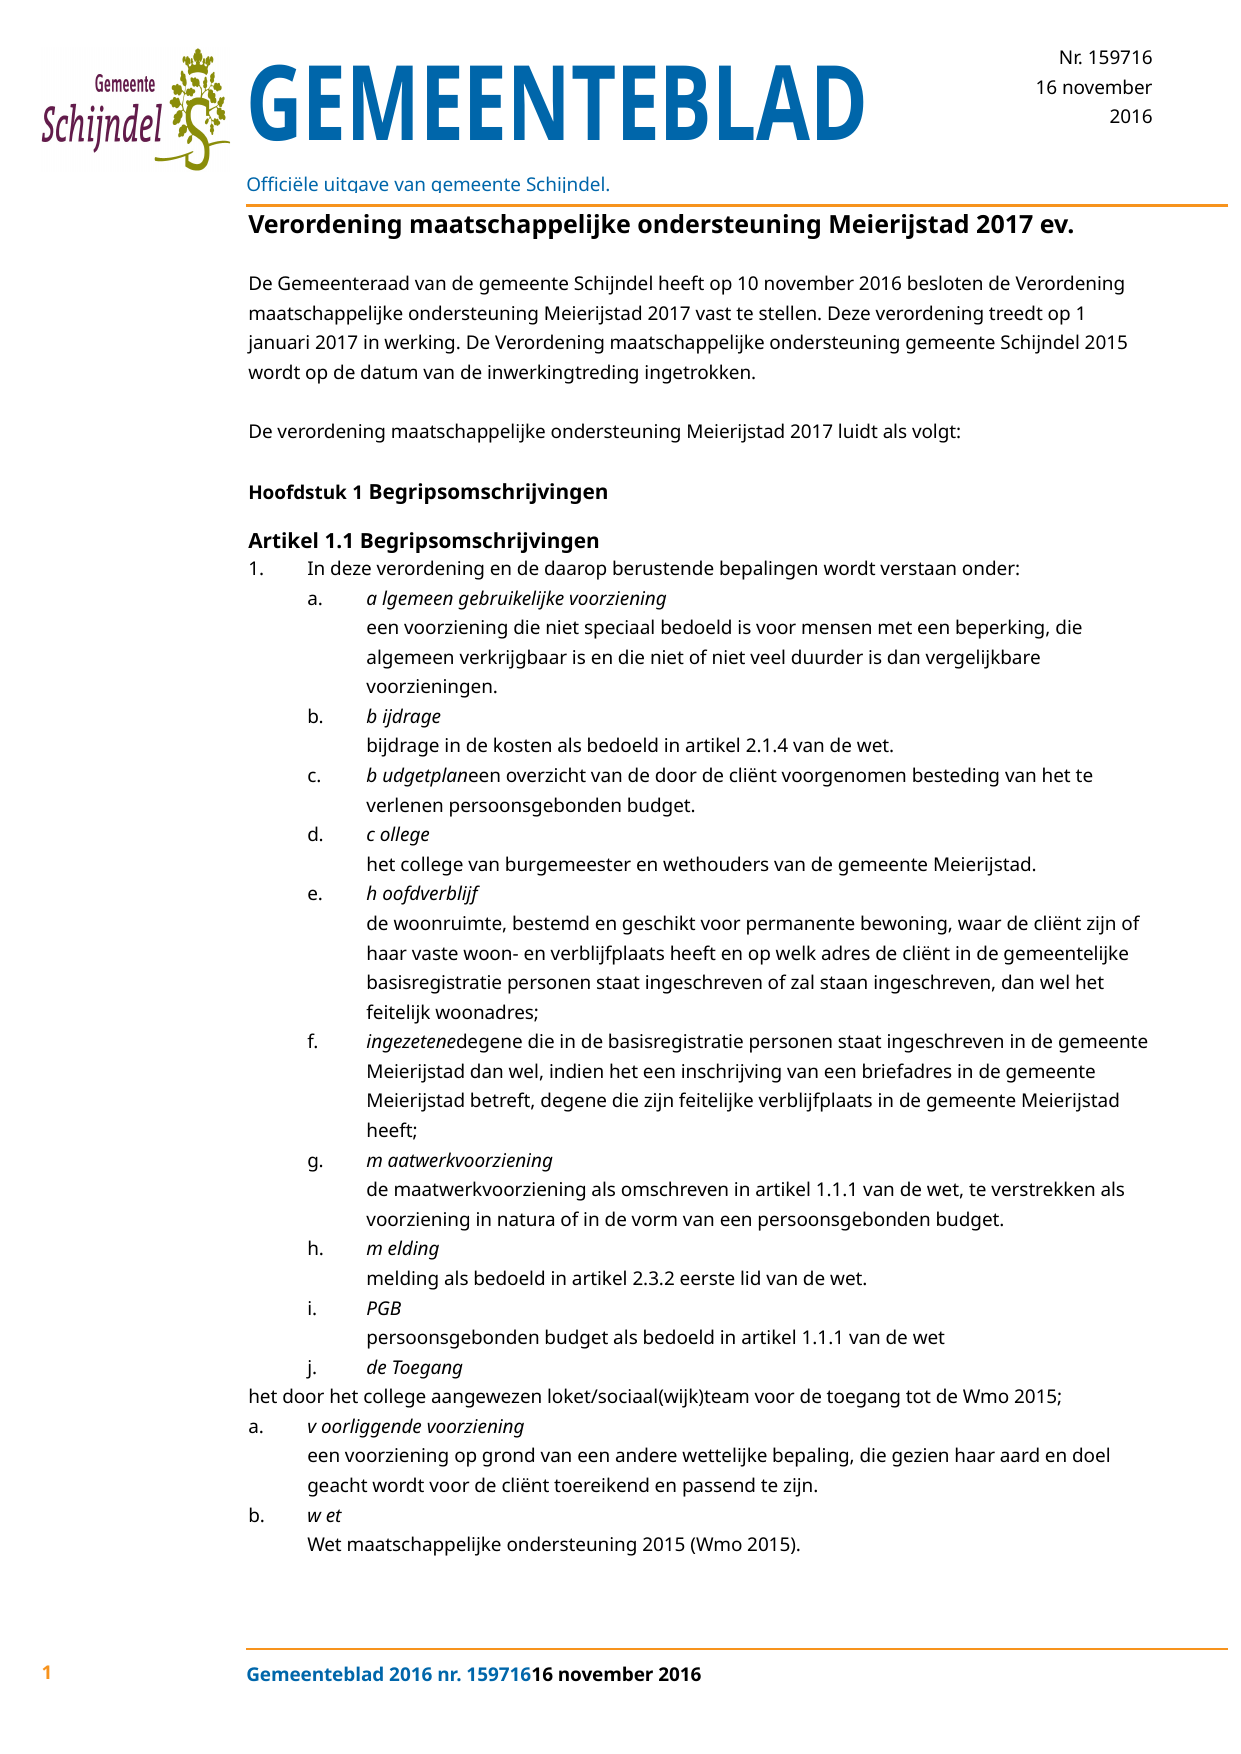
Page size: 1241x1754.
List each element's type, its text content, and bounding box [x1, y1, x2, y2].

list Wet maatschappelijke ondersteuning 2015 (Wmo 2015). [248, 1531, 1152, 1557]
list a lgemeen gebruikelijke voorziening [307, 585, 1152, 610]
list h oofdverblijf [307, 881, 1152, 906]
list In deze verordening en de daarop berustende bepalingen wordt verstaan onder: [248, 555, 1152, 581]
list het college van burgemeester en wethouders van de gemeente Meierijstad. [307, 851, 1152, 877]
list c ollege [307, 821, 1152, 847]
list b ijdrage [307, 703, 1152, 729]
list een voorziening op grond van een andere wettelijke bepaling, die gezien haar aard en doel geacht wordt voor de cliënt toereikend en passend te zijn. [248, 1443, 1152, 1498]
text Artikel 1.1 Begripsomschrijvingen [248, 527, 1152, 555]
list m elding [307, 1236, 1152, 1261]
text Verordening maatschappelijke ondersteuning Meierijstad 2017 ev. [248, 207, 1152, 241]
list ingezetenedegene die in de basisregistratie personen staat ingeschreven in de gemeente Meierijstad dan wel, indien het een inschrijving van een briefadres in de gemeente Meierijstad betreft, degene die zijn feitelijke verblijfplaats in de gemeente Meierijstad heeft; [307, 1028, 1152, 1143]
picture [41, 47, 231, 172]
text Hoofdstuk 1 Begripsomschrijvingen [248, 477, 1152, 506]
list de Toegang [307, 1354, 1152, 1379]
list een voorziening die niet speciaal bedoeld is voor mensen met een beperking, die algemeen verkrijgbaar is en die niet of niet veel duurder is dan vergelijkbare voorzieningen. [307, 614, 1152, 699]
list de woonruimte, bestemd en geschikt voor permanente bewoning, waar de cliënt zijn of haar vaste woon- en verblijfplaats heeft en op welk adres de cliënt in de gemeentelijke basisregistratie personen staat ingeschreven of zal staan ingeschreven, dan wel het feitelijk woonadres; [307, 910, 1152, 1024]
list b udgetplaneen overzicht van de door de cliënt voorgenomen besteding van het te verlenen persoonsgebonden budget. [307, 762, 1152, 817]
list m aatwerkvoorziening [307, 1147, 1152, 1172]
list bijdrage in de kosten als bedoeld in artikel 2.1.4 van de wet. [307, 733, 1152, 758]
list w et [248, 1502, 1152, 1527]
list persoonsgebonden budget als bedoeld in artikel 1.1.1 van de wet [307, 1324, 1152, 1350]
list de maatwerkvoorziening als omschreven in artikel 1.1.1 van de wet, te verstrekken als voorziening in natura of in de vorm van een persoonsgebonden budget. [307, 1176, 1152, 1232]
text De Gemeenteraad van de gemeente Schijndel heeft op 10 november 2016 besloten de Verordening maatschappelijke ondersteuning Meierijstad 2017 vast te stellen. Deze verordening treedt op 1 januari 2017 in werking. De Verordening maatschappelijke ondersteuning gemeente Schijndel 2015 wordt op de datum van de inwerkingtreding ingetrokken. [248, 270, 1152, 385]
text het door het college aangewezen loket/sociaal(wijk)team voor de toegang tot de Wmo 2015; [248, 1383, 1152, 1409]
list melding als bedoeld in artikel 2.3.2 eerste lid van de wet. [307, 1265, 1152, 1291]
list PGB [307, 1295, 1152, 1320]
text De verordening maatschappelijke ondersteuning Meierijstad 2017 luidt als volgt: [248, 418, 1152, 444]
list v oorliggende voorziening [248, 1413, 1152, 1439]
